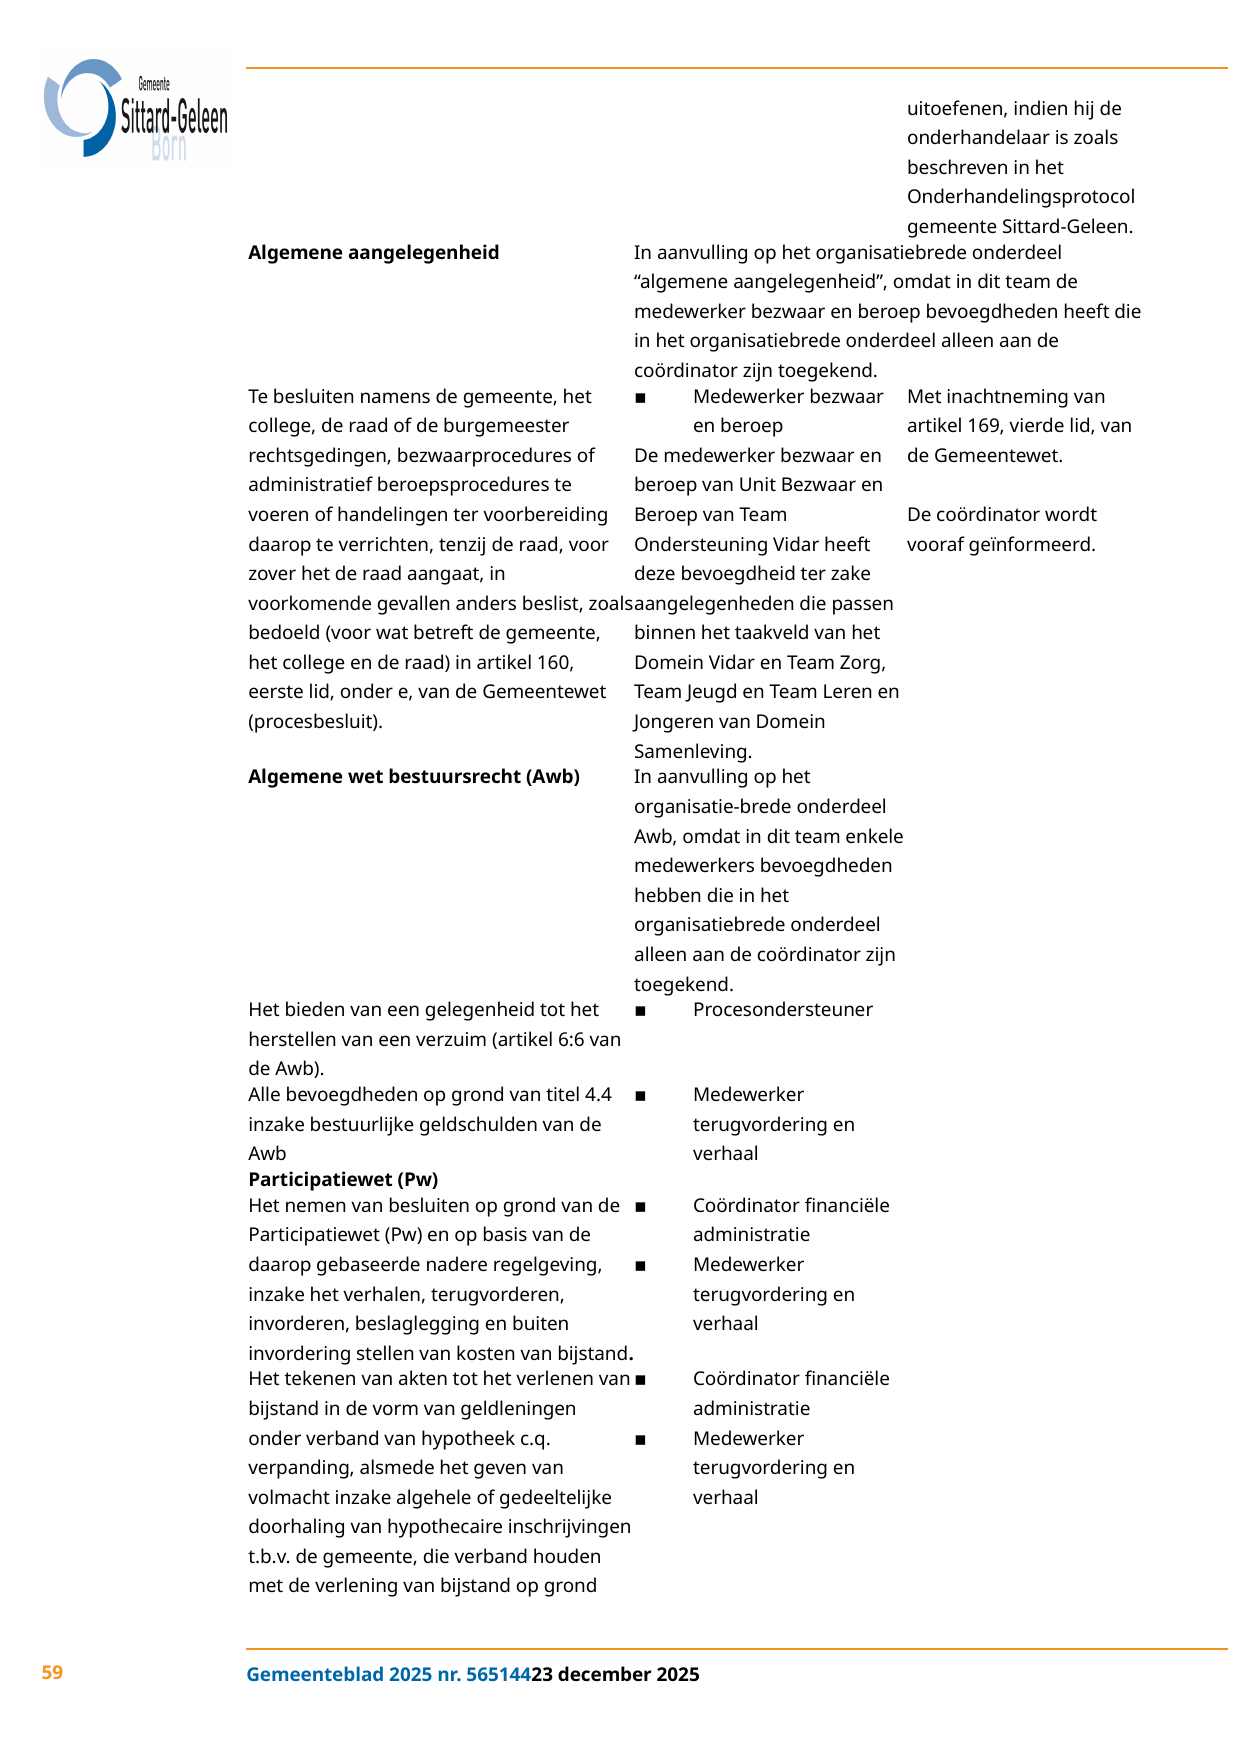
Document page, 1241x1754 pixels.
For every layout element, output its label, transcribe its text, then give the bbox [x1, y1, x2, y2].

table_cell In aanvulling op het organisatiebrede onderdeel “algemene aangelegenheid”, omdat in dit team de medewerker bezwaar en beroep bevoegdheden heeft die in het organisatiebrede onderdeel alleen aan de coördinator zijn toegekend. [634, 239, 1152, 383]
table_cell [907, 1366, 1152, 1598]
table_cell Medewerker terugvordering en verhaal [634, 1081, 907, 1166]
table_cell uitoefenen, indien hij de onderhandelaar is zoals beschreven in het Onderhandelingsprotocol gemeente Sittard-Geleen. [907, 95, 1152, 239]
table_cell [634, 95, 907, 239]
table_cell Algemene wet bestuursrecht (Awb) [248, 764, 634, 996]
table_cell [907, 764, 1152, 996]
table_cell Alle bevoegdheden op grond van titel 4.4 inzake bestuurlijke geldschulden van de Awb [248, 1081, 634, 1166]
table_cell Coördinator financiële administratie Medewerker terugvordering en verhaal [634, 1366, 907, 1598]
table_cell Coördinator financiële administratie Medewerker terugvordering en verhaal [634, 1192, 907, 1366]
table_cell Medewerker bezwaar en beroep De medewerker bezwaar en beroep van Unit Bezwaar en Beroep van Team Ondersteuning Vidar heeft deze bevoegdheid ter zake aangelegenheden die passen binnen het taakveld van het Domein Vidar en Team Zorg, Team Jeugd en Team Leren en Jongeren van Domein Samenleving. [634, 383, 907, 764]
table_cell [907, 1081, 1152, 1166]
table_cell Te besluiten namens de gemeente, het college, de raad of de burgemeester rechtsgedingen, bezwaarprocedures of administratief beroepsprocedures te voeren of handelingen ter voorbereiding daarop te verrichten, tenzij de raad, voor zover het de raad aangaat, in voorkomende gevallen anders beslist, zoals bedoeld (voor wat betreft de gemeente, het college en de raad) in artikel 160, eerste lid, onder e, van de Gemeentewet (procesbesluit). [248, 383, 634, 764]
table_cell [907, 1192, 1152, 1366]
table_cell [248, 95, 634, 239]
table_cell Met inachtneming van artikel 169, vierde lid, van de Gemeentewet. De coördinator wordt vooraf geïnformeerd. [907, 383, 1152, 764]
table_cell In aanvulling op het organisatie-brede onderdeel Awb, omdat in dit team enkele medewerkers bevoegdheden hebben die in het organisatiebrede onderdeel alleen aan de coördinator zijn toegekend. [634, 764, 907, 996]
table_cell Participatiewet (Pw) [248, 1166, 634, 1192]
table_cell [907, 996, 1152, 1081]
table_cell [634, 1166, 907, 1192]
table_cell Het nemen van besluiten op grond van de Participatiewet (Pw) en op basis van de daarop gebaseerde nadere regelgeving, inzake het verhalen, terugvorderen, invorderen, beslaglegging en buiten invordering stellen van kosten van bijstand. [248, 1192, 634, 1366]
table_cell Algemene aangelegenheid [248, 239, 634, 383]
table_cell Het bieden van een gelegenheid tot het herstellen van een verzuim (artikel 6:6 van de Awb). [248, 996, 634, 1081]
table_cell Het tekenen van akten tot het verlenen van bijstand in de vorm van geldleningen onder verband van hypotheek c.q. verpanding, alsmede het geven van volmacht inzake algehele of gedeeltelijke doorhaling van hypothecaire inschrijvingen t.b.v. de gemeente, die verband houden met de verlening van bijstand op grond [248, 1366, 634, 1598]
table_cell [907, 1166, 1152, 1192]
picture [41, 47, 231, 172]
table_cell Procesondersteuner [634, 996, 907, 1081]
